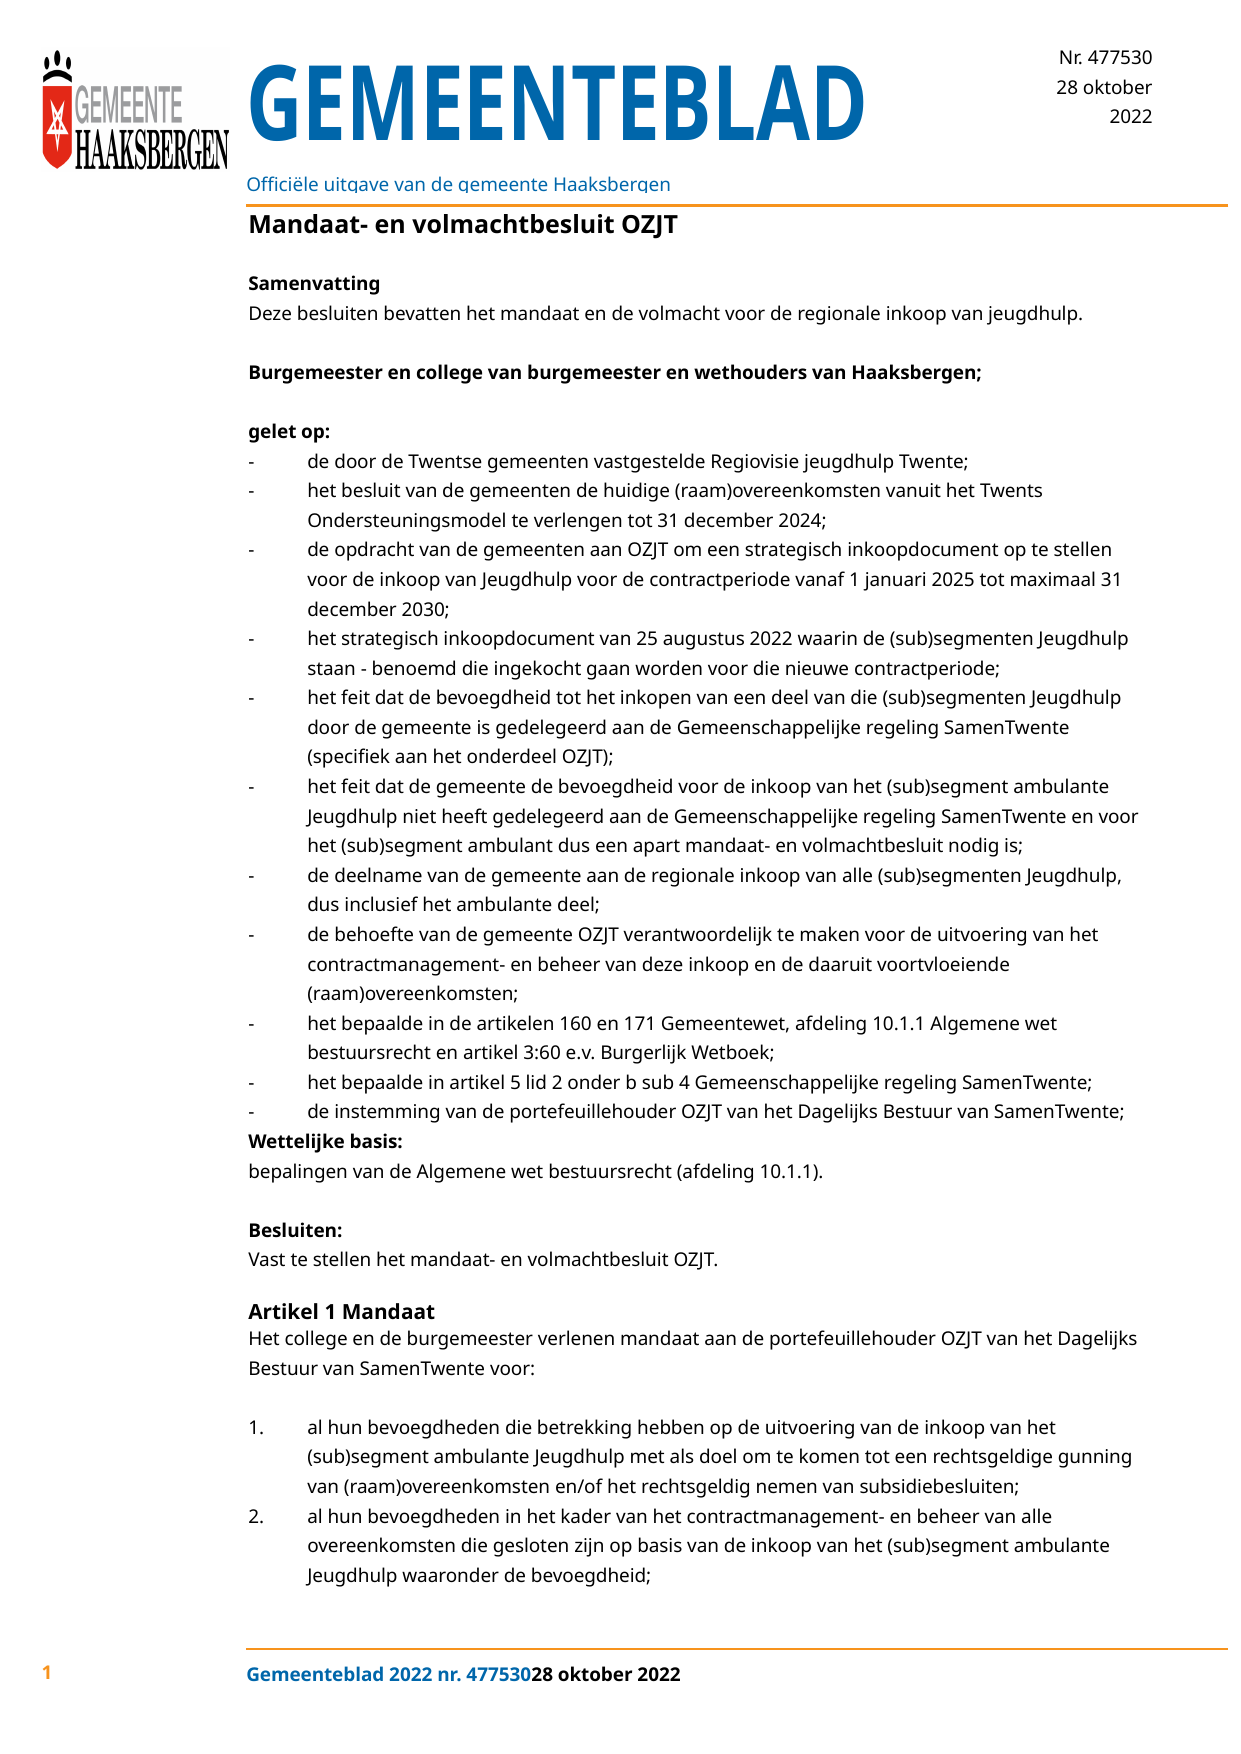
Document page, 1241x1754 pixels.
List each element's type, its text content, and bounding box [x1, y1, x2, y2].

list de door de Twentse gemeenten vastgestelde Regiovisie jeugdhulp Twente; [248, 448, 1152, 473]
text Deze besluiten bevatten het mandaat en de volmacht voor de regionale inkoop van jeugdhulp. [248, 300, 1152, 326]
list het bepaalde in artikel 5 lid 2 onder b sub 4 Gemeenschappelijke regeling SamenTwente; [248, 1069, 1152, 1095]
text Wettelijke basis: [248, 1128, 1152, 1154]
list het feit dat de bevoegdheid tot het inkopen van een deel van die (sub)segmenten Jeugdhulp door de gemeente is gedelegeerd aan de Gemeenschappelijke regeling SamenTwente (specifiek aan het onderdeel OZJT); [248, 684, 1152, 769]
list de deelname van de gemeente aan de regionale inkoop van alle (sub)segmenten Jeugdhulp, dus inclusief het ambulante deel; [248, 862, 1152, 917]
list al hun bevoegdheden in het kader van het contractmanagement- en beheer van alle overeenkomsten die gesloten zijn op basis van de inkoop van het (sub)segment ambulante Jeugdhulp waaronder de bevoegdheid; [248, 1503, 1152, 1588]
text Besluiten: [248, 1217, 1152, 1243]
list het bepaalde in de artikelen 160 en 171 Gemeentewet, afdeling 10.1.1 Algemene wet bestuursrecht en artikel 3:60 e.v. Burgerlijk Wetboek; [248, 1010, 1152, 1065]
text Artikel 1 Mandaat [248, 1297, 1152, 1325]
list het strategisch inkoopdocument van 25 augustus 2022 waarin de (sub)segmenten Jeugdhulp staan - benoemd die ingekocht gaan worden voor die nieuwe contractperiode; [248, 625, 1152, 681]
list het besluit van de gemeenten de huidige (raam)overeenkomsten vanuit het Twents Ondersteuningsmodel te verlengen tot 31 december 2024; [248, 477, 1152, 533]
list de opdracht van de gemeenten aan OZJT om een strategisch inkoopdocument op te stellen voor de inkoop van Jeugdhulp voor de contractperiode vanaf 1 januari 2025 tot maximaal 31 december 2030; [248, 537, 1152, 621]
text bepalingen van de Algemene wet bestuursrecht (afdeling 10.1.1). [248, 1158, 1152, 1183]
text Het college en de burgemeester verlenen mandaat aan de portefeuillehouder OZJT van het Dagelijks Bestuur van SamenTwente voor: [248, 1325, 1152, 1381]
text Mandaat- en volmachtbesluit OZJT [248, 207, 1152, 241]
list al hun bevoegdheden die betrekking hebben op de uitvoering van de inkoop van het (sub)segment ambulante Jeugdhulp met als doel om te komen tot een rechtsgeldige gunning van (raam)overeenkomsten en/of het rechtsgeldig nemen van subsidiebesluiten; [248, 1414, 1152, 1499]
picture [41, 47, 231, 172]
text Vast te stellen het mandaat- en volmachtbesluit OZJT. [248, 1247, 1152, 1272]
list de instemming van de portefeuillehouder OZJT van het Dagelijks Bestuur van SamenTwente; [248, 1099, 1152, 1124]
list de behoefte van de gemeente OZJT verantwoordelijk te maken voor de uitvoering van het contractmanagement- en beheer van deze inkoop en de daaruit voortvloeiende (raam)overeenkomsten; [248, 921, 1152, 1006]
list het feit dat de gemeente de bevoegdheid voor de inkoop van het (sub)segment ambulante Jeugdhulp niet heeft gedelegeerd aan de Gemeenschappelijke regeling SamenTwente en voor het (sub)segment ambulant dus een apart mandaat- en volmachtbesluit nodig is; [248, 773, 1152, 858]
text gelet op: [248, 418, 1152, 444]
text Burgemeester en college van burgemeester en wethouders van Haaksbergen; [248, 359, 1152, 385]
text Samenvatting [248, 270, 1152, 296]
